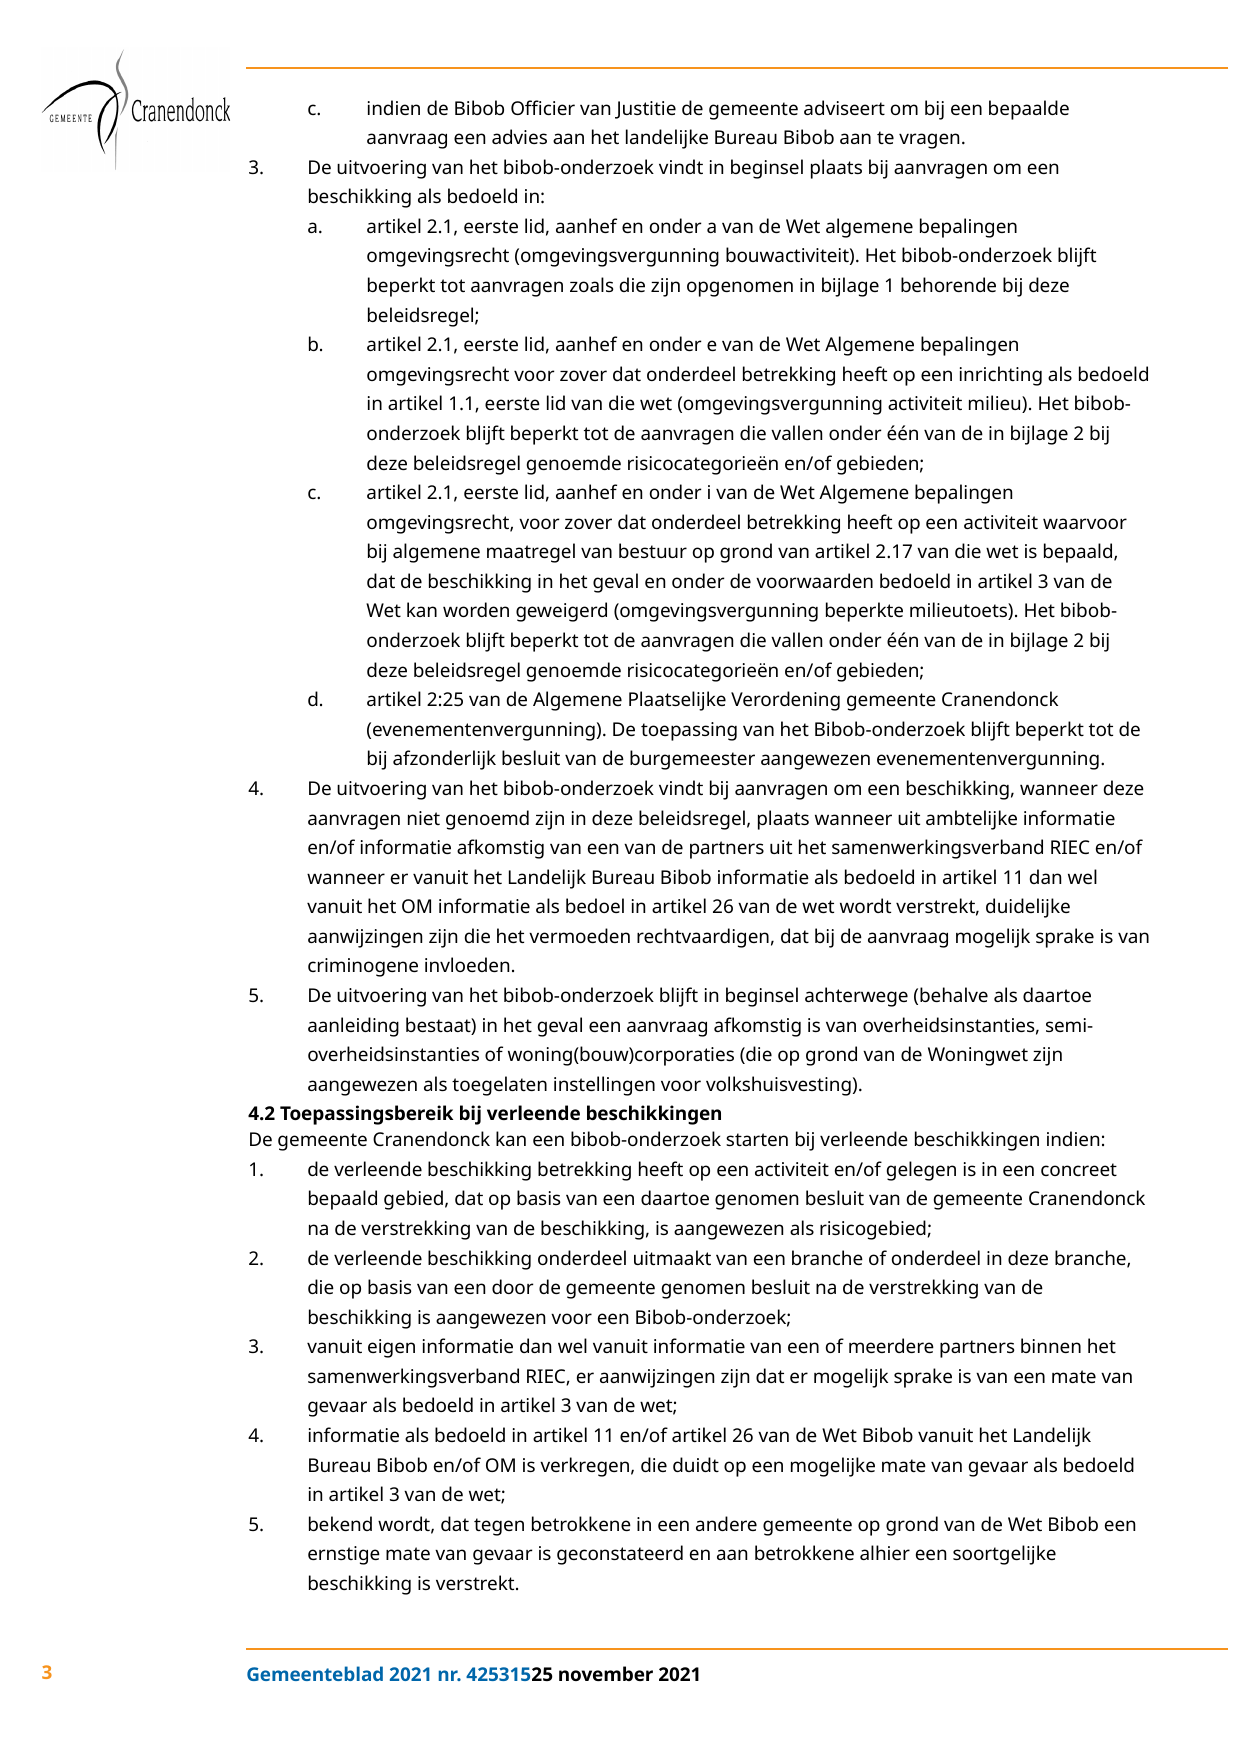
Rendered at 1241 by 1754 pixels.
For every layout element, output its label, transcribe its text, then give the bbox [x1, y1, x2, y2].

picture [41, 47, 231, 172]
list de verleende beschikking betrekking heeft op een activiteit en/of gelegen is in een concreet bepaald gebied, dat op basis van een daartoe genomen besluit van de gemeente Cranendonck na de verstrekking van de beschikking, is aangewezen als risicogebied; [248, 1156, 1152, 1241]
text De gemeente Cranendonck kan een bibob-onderzoek starten bij verleende beschikkingen indien: [248, 1126, 1152, 1152]
list vanuit eigen informatie dan wel vanuit informatie van een of meerdere partners binnen het samenwerkingsverband RIEC, er aanwijzingen zijn dat er mogelijk sprake is van een mate van gevaar als bedoeld in artikel 3 van de wet; [248, 1333, 1152, 1418]
list informatie als bedoeld in artikel 11 en/of artikel 26 van de Wet Bibob vanuit het Landelijk Bureau Bibob en/of OM is verkregen, die duidt op een mogelijke mate van gevaar als bedoeld in artikel 3 van de wet; [248, 1422, 1152, 1507]
list bekend wordt, dat tegen betrokkene in een andere gemeente op grond van de Wet Bibob een ernstige mate van gevaar is geconstateerd en aan betrokkene alhier een soortgelijke beschikking is verstrekt. [248, 1511, 1152, 1596]
list artikel 2.1, eerste lid, aanhef en onder e van de Wet Algemene bepalingen omgevingsrecht voor zover dat onderdeel betrekking heeft op een inrichting als bedoeld in artikel 1.1, eerste lid van die wet (omgevingsvergunning activiteit milieu). Het bibob-onderzoek blijft beperkt tot de aanvragen die vallen onder één van de in bijlage 2 bij deze beleidsregel genoemde risicocategorieën en/of gebieden; [307, 331, 1152, 476]
list artikel 2.1, eerste lid, aanhef en onder i van de Wet Algemene bepalingen omgevingsrecht, voor zover dat onderdeel betrekking heeft op een activiteit waarvoor bij algemene maatregel van bestuur op grond van artikel 2.17 van die wet is bepaald, dat de beschikking in het geval en onder de voorwaarden bedoeld in artikel 3 van de Wet kan worden geweigerd (omgevingsvergunning beperkte milieutoets). Het bibob-onderzoek blijft beperkt tot de aanvragen die vallen onder één van de in bijlage 2 bij deze beleidsregel genoemde risicocategorieën en/of gebieden; [307, 479, 1152, 683]
list De uitvoering van het bibob-onderzoek vindt in beginsel plaats bij aanvragen om een beschikking als bedoeld in: [248, 154, 1152, 209]
text 4.2 Toepassingsbereik bij verleende beschikkingen [248, 1101, 1152, 1126]
list artikel 2:25 van de Algemene Plaatselijke Verordening gemeente Cranendonck (evenementenvergunning). De toepassing van het Bibob-onderzoek blijft beperkt tot de bij afzonderlijk besluit van de burgemeester aangewezen evenementenvergunning. [307, 686, 1152, 771]
list de verleende beschikking onderdeel uitmaakt van een branche of onderdeel in deze branche, die op basis van een door de gemeente genomen besluit na de verstrekking van de beschikking is aangewezen voor een Bibob-onderzoek; [248, 1245, 1152, 1329]
list De uitvoering van het bibob-onderzoek blijft in beginsel achterwege (behalve als daartoe aanleiding bestaat) in het geval een aanvraag afkomstig is van overheidsinstanties, semi-overheidsinstanties of woning(bouw)corporaties (die op grond van de Woningwet zijn aangewezen als toegelaten instellingen voor volkshuisvesting). [248, 982, 1152, 1097]
list artikel 2.1, eerste lid, aanhef en onder a van de Wet algemene bepalingen omgevingsrecht (omgevingsvergunning bouwactiviteit). Het bibob-onderzoek blijft beperkt tot aanvragen zoals die zijn opgenomen in bijlage 1 behorende bij deze beleidsregel; [307, 213, 1152, 328]
list De uitvoering van het bibob-onderzoek vindt bij aanvragen om een beschikking, wanneer deze aanvragen niet genoemd zijn in deze beleidsregel, plaats wanneer uit ambtelijke informatie en/of informatie afkomstig van een van de partners uit het samenwerkingsverband RIEC en/of wanneer er vanuit het Landelijk Bureau Bibob informatie als bedoeld in artikel 11 dan wel vanuit het OM informatie als bedoel in artikel 26 van de wet wordt verstrekt, duidelijke aanwijzingen zijn die het vermoeden rechtvaardigen, dat bij de aanvraag mogelijk sprake is van criminogene invloeden. [248, 775, 1152, 978]
list indien de Bibob Officier van Justitie de gemeente adviseert om bij een bepaalde aanvraag een advies aan het landelijke Bureau Bibob aan te vragen. [307, 95, 1152, 150]
